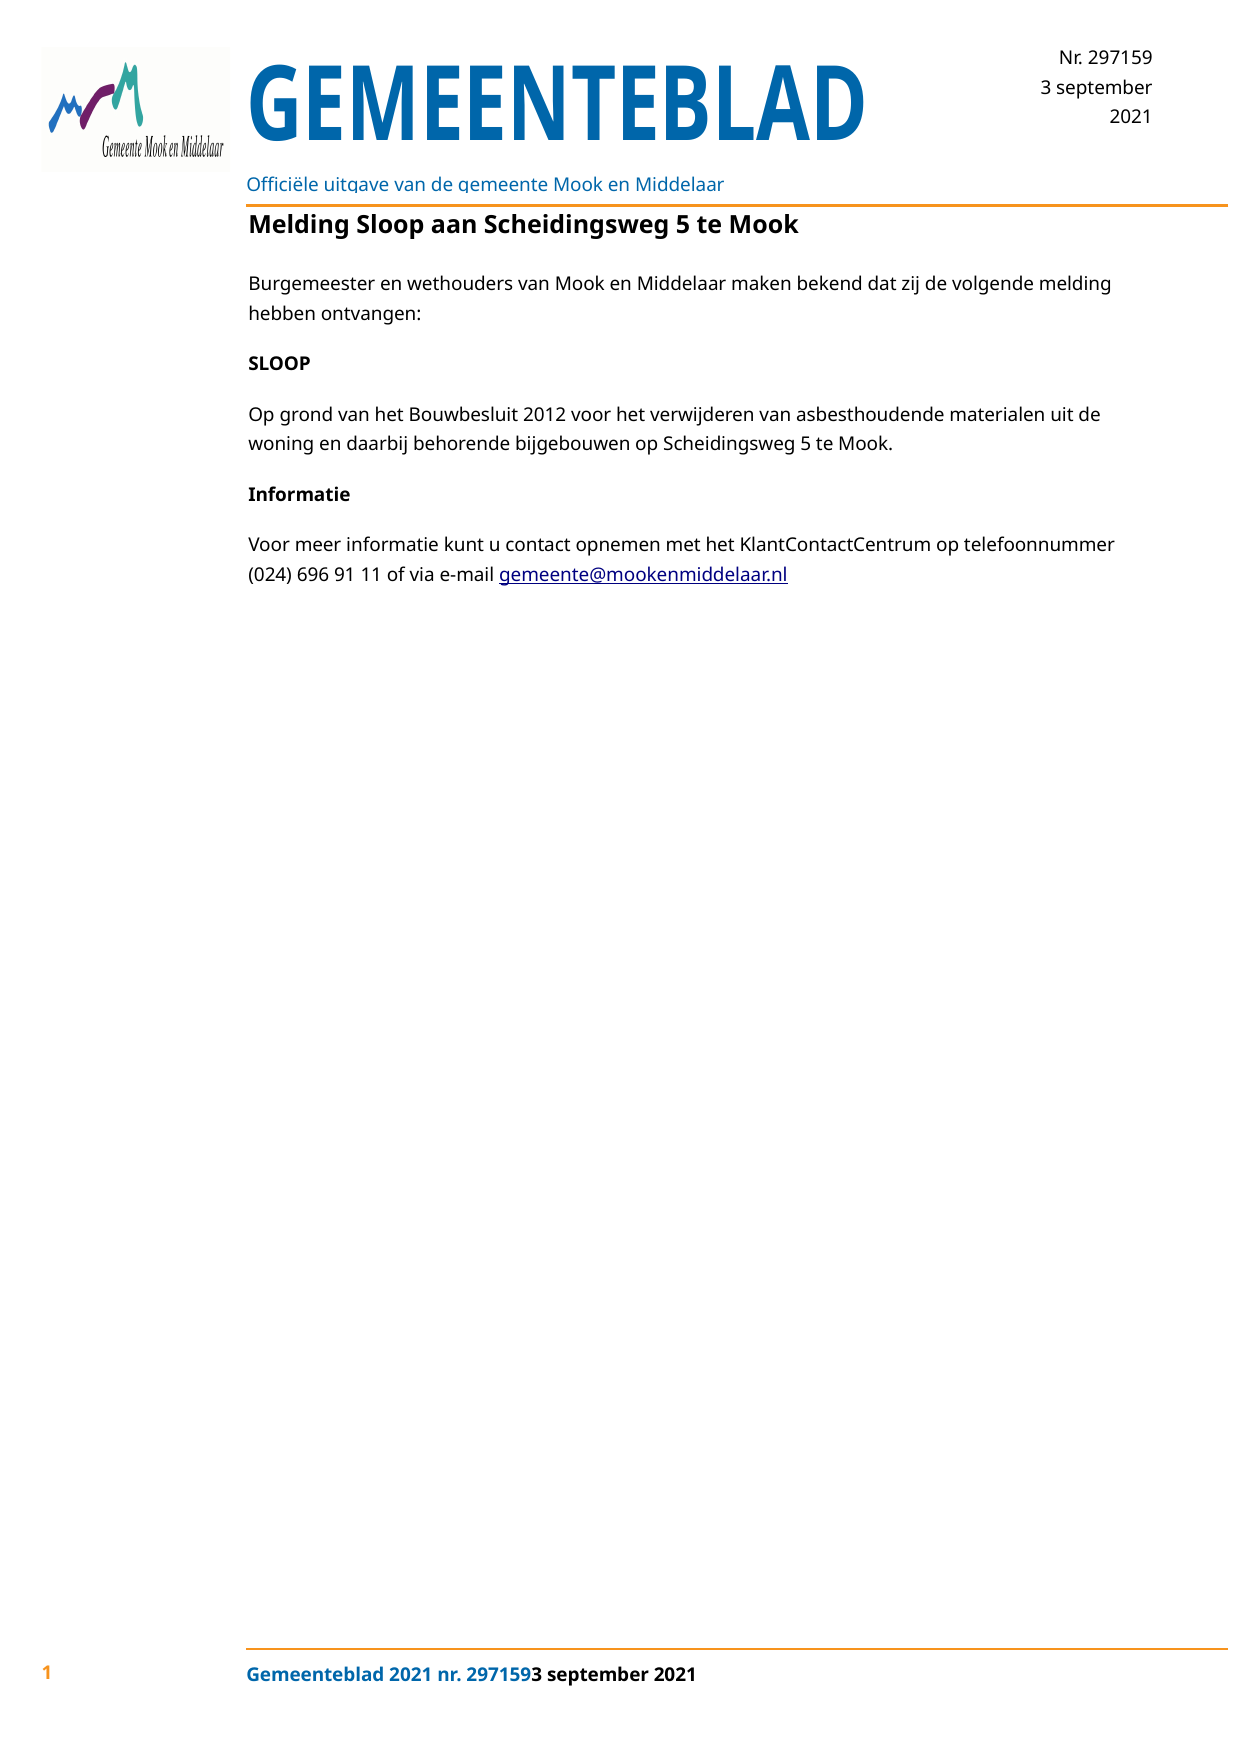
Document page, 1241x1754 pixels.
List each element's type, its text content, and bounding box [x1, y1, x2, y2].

text Voor meer informatie kunt u contact opnemen met het KlantContactCentrum op telefoonnummer (024) 696 91 11 of via e-mail gemeente@mookenmiddelaar.nl [248, 531, 1152, 586]
text Melding Sloop aan Scheidingsweg 5 te Mook [248, 207, 1152, 241]
text Informatie [248, 481, 1152, 506]
text SLOOP [248, 350, 1152, 376]
text Burgemeester en wethouders van Mook en Middelaar maken bekend dat zij de volgende melding hebben ontvangen: [248, 270, 1152, 326]
picture [41, 47, 231, 172]
text Op grond van het Bouwbesluit 2012 voor het verwijderen van asbesthoudende materialen uit de woning en daarbij behorende bijgebouwen op Scheidingsweg 5 te Mook. [248, 401, 1152, 456]
